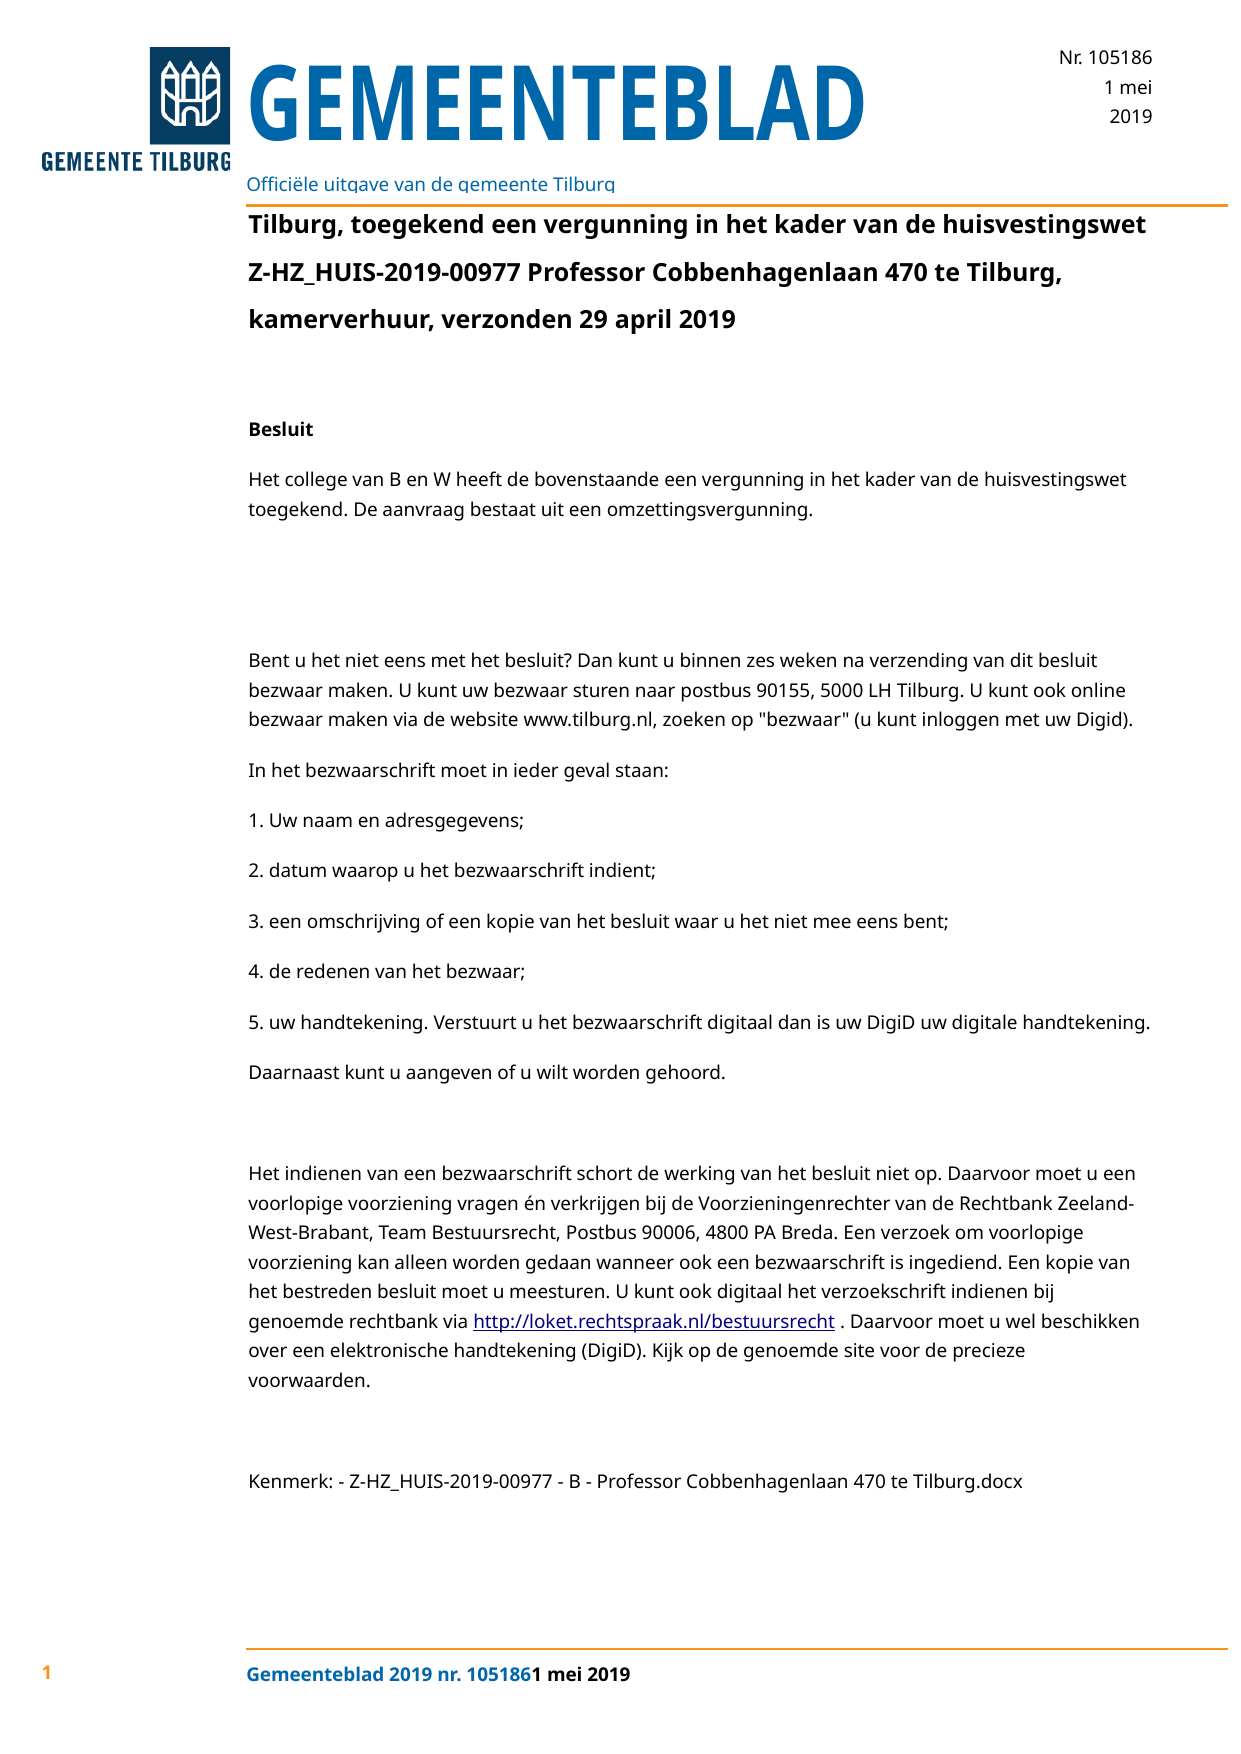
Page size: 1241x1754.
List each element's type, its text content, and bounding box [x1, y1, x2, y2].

text 5. uw handtekening. Verstuurt u het bezwaarschrift digitaal dan is uw DigiD uw digitale handtekening. [248, 1009, 1152, 1034]
text Kenmerk: - Z-HZ_HUIS-2019-00977 - B - Professor Cobbenhagenlaan 470 te Tilburg.docx [248, 1468, 1152, 1494]
text 3. een omschrijving of een kopie van het besluit waar u het niet mee eens bent; [248, 908, 1152, 934]
text 4. de redenen van het bezwaar; [248, 958, 1152, 984]
text Tilburg, toegekend een vergunning in het kader van de huisvestingswet Z-HZ_HUIS-2019-00977 Professor Cobbenhagenlaan 470 te Tilburg, kamerverhuur, verzonden 29 april 2019 [248, 207, 1152, 336]
text Bent u het niet eens met het besluit? Dan kunt u binnen zes weken na verzending van dit besluit bezwaar maken. U kunt uw bezwaar sturen naar postbus 90155, 5000 LH Tilburg. U kunt ook online bezwaar maken via de website www.tilburg.nl, zoeken op "bezwaar" (u kunt inloggen met uw Digid). [248, 647, 1152, 732]
text 1. Uw naam en adresgegevens; [248, 807, 1152, 833]
picture [41, 47, 231, 172]
text Het indienen van een bezwaarschrift schort de werking van het besluit niet op. Daarvoor moet u een voorlopige voorziening vragen én verkrijgen bij de Voorzieningenrechter van de Rechtbank Zeeland-West-Brabant, Team Bestuursrecht, Postbus 90006, 4800 PA Breda. Een verzoek om voorlopige voorziening kan alleen worden gedaan wanneer ook een bezwaarschrift is ingediend. Een kopie van het bestreden besluit moet u meesturen. U kunt ook digitaal het verzoekschrift indienen bij genoemde rechtbank via http://loket.rechtspraak.nl/bestuursrecht . Daarvoor moet u wel beschikken over een elektronische handtekening (DigiD). Kijk op de genoemde site voor de precieze voorwaarden. [248, 1160, 1152, 1393]
text Daarnaast kunt u aangeven of u wilt worden gehoord. [248, 1059, 1152, 1085]
text 2. datum waarop u het bezwaarschrift indient; [248, 858, 1152, 883]
text Besluit [248, 416, 1152, 442]
text In het bezwaarschrift moet in ieder geval staan: [248, 757, 1152, 782]
text Het college van B en W heeft de bovenstaande een vergunning in het kader van de huisvestingswet toegekend. De aanvraag bestaat uit een omzettingsvergunning. [248, 466, 1152, 522]
